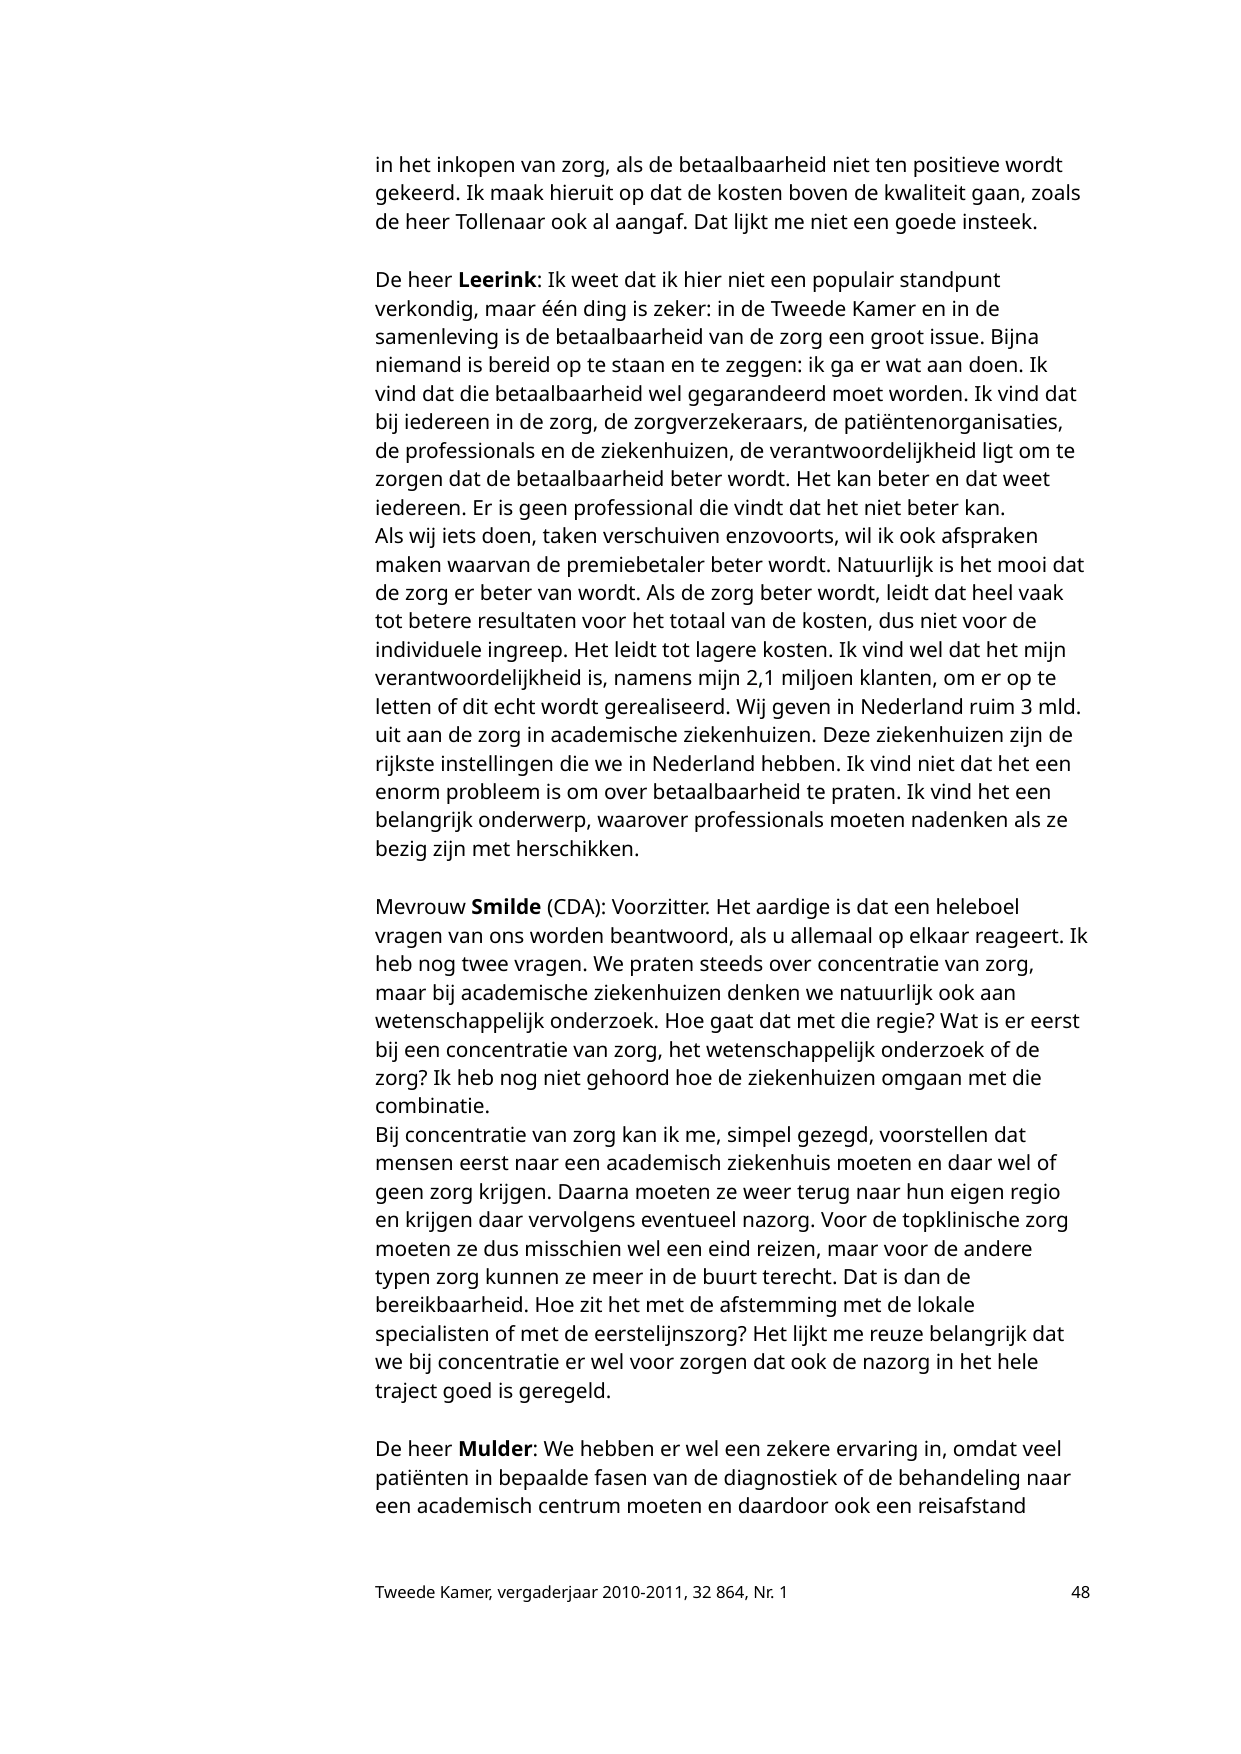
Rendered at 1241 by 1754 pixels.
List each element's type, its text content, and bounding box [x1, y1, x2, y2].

text Als wij iets doen, taken verschuiven enzovoorts, wil ik ook afspraken maken waarvan de premiebetaler beter wordt. Natuurlijk is het mooi dat de zorg er beter van wordt. Als de zorg beter wordt, leidt dat heel vaak tot betere resultaten voor het totaal van de kosten, dus niet voor de individuele ingreep. Het leidt tot lagere kosten. Ik vind wel dat het mijn verantwoordelijkheid is, namens mijn 2,1 miljoen klanten, om er op te letten of dit echt wordt gerealiseerd. Wij geven in Nederland ruim 3 mld. uit aan de zorg in academische ziekenhuizen. Deze ziekenhuizen zijn de rijkste instellingen die we in Nederland hebben. Ik vind niet dat het een enorm probleem is om over betaalbaarheid te praten. Ik vind het een belangrijk onderwerp, waarover professionals moeten nadenken als ze bezig zijn met herschikken. [375, 521, 1090, 862]
text De heer Leerink: Ik weet dat ik hier niet een populair standpunt verkondig, maar één ding is zeker: in de Tweede Kamer en in de samenleving is de betaalbaarheid van de zorg een groot issue. Bijna niemand is bereid op te staan en te zeggen: ik ga er wat aan doen. Ik vind dat die betaalbaarheid wel gegarandeerd moet worden. Ik vind dat bij iedereen in de zorg, de zorgverzekeraars, de patiëntenorganisaties, de professionals en de ziekenhuizen, de verantwoordelijkheid ligt om te zorgen dat de betaalbaarheid beter wordt. Het kan beter en dat weet iedereen. Er is geen professional die vindt dat het niet beter kan. [375, 265, 1090, 521]
text in het inkopen van zorg, als de betaalbaarheid niet ten positieve wordt gekeerd. Ik maak hieruit op dat de kosten boven de kwaliteit gaan, zoals de heer Tollenaar ook al aangaf. Dat lijkt me niet een goede insteek. [375, 150, 1090, 235]
text Mevrouw Smilde (CDA): Voorzitter. Het aardige is dat een heleboel vragen van ons worden beantwoord, als u allemaal op elkaar reageert. Ik heb nog twee vragen. We praten steeds over concentratie van zorg, maar bij academische ziekenhuizen denken we natuurlijk ook aan wetenschappelijk onderzoek. Hoe gaat dat met die regie? Wat is er eerst bij een concentratie van zorg, het wetenschappelijk onderzoek of de zorg? Ik heb nog niet gehoord hoe de ziekenhuizen omgaan met die combinatie. [375, 892, 1090, 1120]
text De heer Mulder: We hebben er wel een zekere ervaring in, omdat veel patiënten in bepaalde fasen van de diagnostiek of de behandeling naar een academisch centrum moeten en daardoor ook een reisafstand [375, 1434, 1090, 1520]
text Bij concentratie van zorg kan ik me, simpel gezegd, voorstellen dat mensen eerst naar een academisch ziekenhuis moeten en daar wel of geen zorg krijgen. Daarna moeten ze weer terug naar hun eigen regio en krijgen daar vervolgens eventueel nazorg. Voor de topklinische zorg moeten ze dus misschien wel een eind reizen, maar voor de andere typen zorg kunnen ze meer in de buurt terecht. Dat is dan de bereikbaarheid. Hoe zit het met de afstemming met de lokale specialisten of met de eerstelijnszorg? Het lijkt me reuze belangrijk dat we bij concentratie er wel voor zorgen dat ook de nazorg in het hele traject goed is geregeld. [375, 1120, 1090, 1404]
